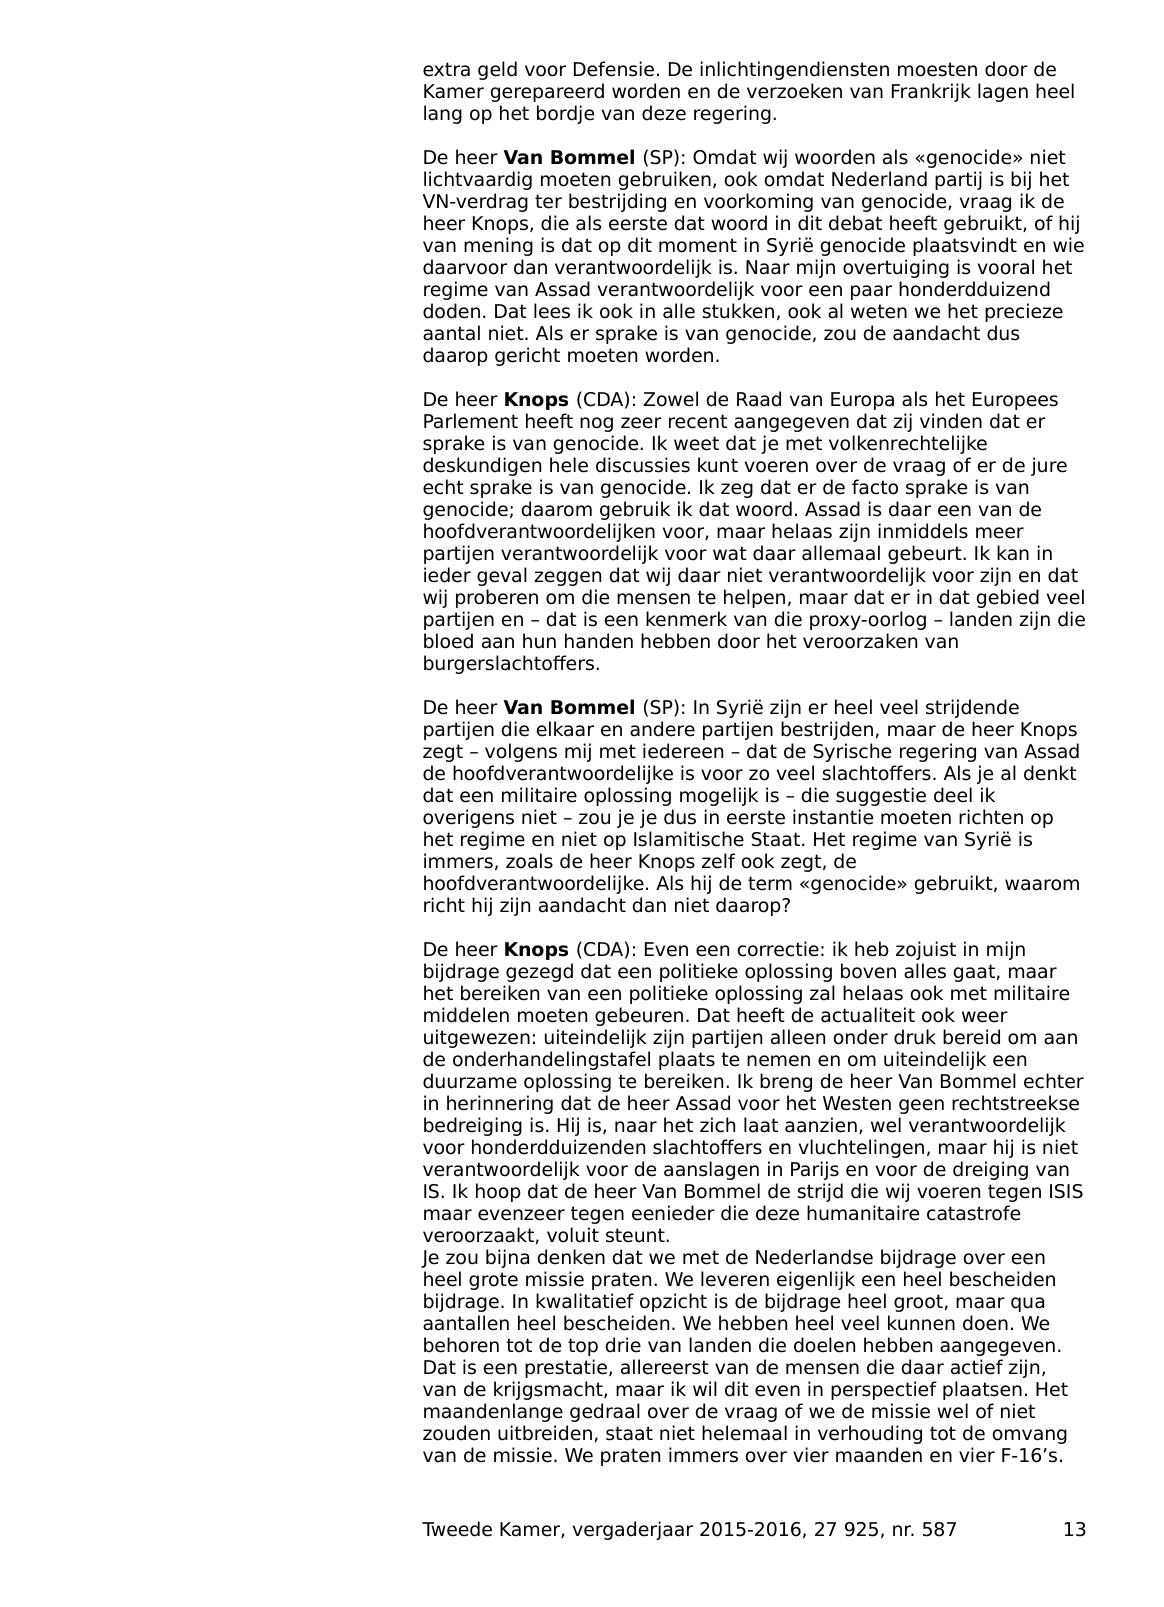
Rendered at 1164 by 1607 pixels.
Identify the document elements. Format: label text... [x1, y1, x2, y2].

text De heer Van Bommel (SP): Omdat wij woorden als «genocide» niet lichtvaardig moeten gebruiken, ook omdat Nederland partij is bij het VN-verdrag ter bestrijding en voorkoming van genocide, vraag ik de heer Knops, die als eerste dat woord in dit debat heeft gebruikt, of hij van mening is dat op dit moment in Syrië genocide plaatsvindt en wie daarvoor dan verantwoordelijk is. Naar mijn overtuiging is vooral het regime van Assad verantwoordelijk voor een paar honderdduizend doden. Dat lees ik ook in alle stukken, ook al weten we het precieze aantal niet. Als er sprake is van genocide, zou de aandacht dus daarop gericht moeten worden. [422, 147, 1087, 367]
text De heer Knops (CDA): Zowel de Raad van Europa als het Europees Parlement heeft nog zeer recent aangegeven dat zij vinden dat er sprake is van genocide. Ik weet dat je met volkenrechtelijke deskundigen hele discussies kunt voeren over de vraag of er de jure echt sprake is van genocide. Ik zeg dat er de facto sprake is van genocide; daarom gebruik ik dat woord. Assad is daar een van de hoofdverantwoordelijken voor, maar helaas zijn inmiddels meer partijen verantwoordelijk voor wat daar allemaal gebeurt. Ik kan in ieder geval zeggen dat wij daar niet verantwoordelijk voor zijn en dat wij proberen om die mensen te helpen, maar dat er in dat gebied veel partijen en – dat is een kenmerk van die proxy-oorlog – landen zijn die bloed aan hun handen hebben door het veroorzaken van burgerslachtoffers. [422, 389, 1087, 675]
text extra geld voor Defensie. De inlichtingendiensten moesten door de Kamer gerepareerd worden en de verzoeken van Frankrijk lagen heel lang op het bordje van deze regering. [422, 59, 1087, 125]
text De heer Van Bommel (SP): In Syrië zijn er heel veel strijdende partijen die elkaar en andere partijen bestrijden, maar de heer Knops zegt – volgens mij met iedereen – dat de Syrische regering van Assad de hoofdverantwoordelijke is voor zo veel slachtoffers. Als je al denkt dat een militaire oplossing mogelijk is – die suggestie deel ik overigens niet – zou je je dus in eerste instantie moeten richten op het regime en niet op Islamitische Staat. Het regime van Syrië is immers, zoals de heer Knops zelf ook zegt, de hoofdverantwoordelijke. Als hij de term «genocide» gebruikt, waarom richt hij zijn aandacht dan niet daarop? [422, 697, 1087, 917]
text Je zou bijna denken dat we met de Nederlandse bijdrage over een heel grote missie praten. We leveren eigenlijk een heel bescheiden bijdrage. In kwalitatief opzicht is de bijdrage heel groot, maar qua aantallen heel bescheiden. We hebben heel veel kunnen doen. We behoren tot de top drie van landen die doelen hebben aangegeven. Dat is een prestatie, allereerst van de mensen die daar actief zijn, van de krijgsmacht, maar ik wil dit even in perspectief plaatsen. Het maandenlange gedraal over de vraag of we de missie wel of niet zouden uitbreiden, staat niet helemaal in verhouding tot de omvang van de missie. We praten immers over vier maanden en vier F-16’s. [422, 1247, 1087, 1467]
text De heer Knops (CDA): Even een correctie: ik heb zojuist in mijn bijdrage gezegd dat een politieke oplossing boven alles gaat, maar het bereiken van een politieke oplossing zal helaas ook met militaire middelen moeten gebeuren. Dat heeft de actualiteit ook weer uitgewezen: uiteindelijk zijn partijen alleen onder druk bereid om aan de onderhandelingstafel plaats te nemen en om uiteindelijk een duurzame oplossing te bereiken. Ik breng de heer Van Bommel echter in herinnering dat de heer Assad voor het Westen geen rechtstreekse bedreiging is. Hij is, naar het zich laat aanzien, wel verantwoordelijk voor honderdduizenden slachtoffers en vluchtelingen, maar hij is niet verantwoordelijk voor de aanslagen in Parijs en voor de dreiging van IS. Ik hoop dat de heer Van Bommel de strijd die wij voeren tegen ISIS maar evenzeer tegen eenieder die deze humanitaire catastrofe veroorzaakt, voluit steunt. [422, 939, 1087, 1247]
